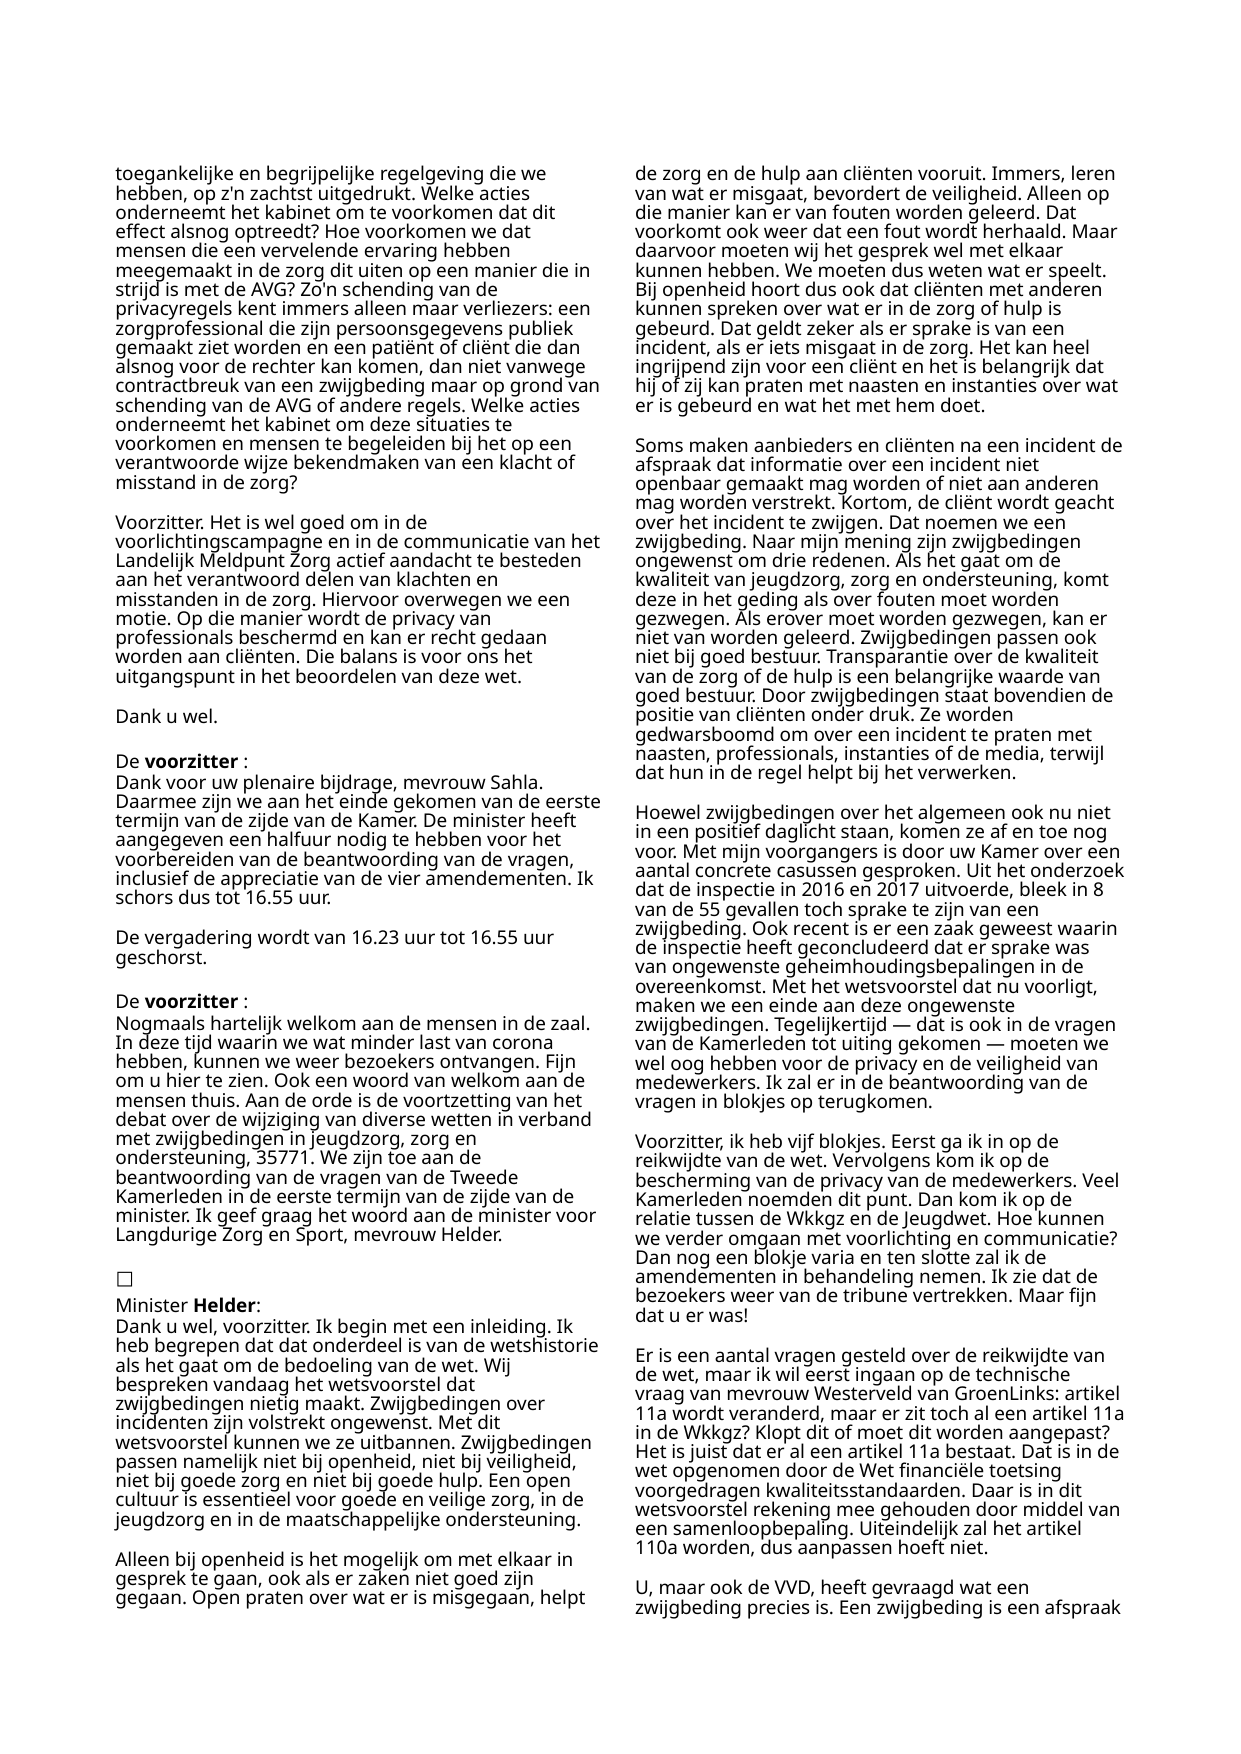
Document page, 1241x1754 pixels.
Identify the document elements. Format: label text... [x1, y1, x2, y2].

text Alleen bij openheid is het mogelijk om met elkaar in gesprek te gaan, ook als er zaken niet goed zijn gegaan. Open praten over wat er is misgegaan, helpt [115, 1551, 605, 1608]
text ⬜ [115, 1267, 605, 1292]
text De voorzitter : [115, 748, 605, 774]
text Dank u wel. [115, 708, 605, 727]
text Voorzitter, ik heb vijf blokjes. Eerst ga ik in op de reikwijdte van de wet. Vervolgens kom ik op de bescherming van de privacy van de medewerkers. Veel Kamerleden noemden dit punt. Dan kom ik op de relatie tussen de Wkkgz en de Jeugdwet. Hoe kunnen we verder omgaan met voorlichting en communicatie? Dan nog een blokje varia en ten slotte zal ik de amendementen in behandeling nemen. Ik zie dat de bezoekers weer van de tribune vertrekken. Maar fijn dat u er was! [635, 1133, 1125, 1326]
text toegankelijke en begrijpelijke regelgeving die we hebben, op z'n zachtst uitgedrukt. Welke acties onderneemt het kabinet om te voorkomen dat dit effect alsnog optreedt? Hoe voorkomen we dat mensen die een vervelende ervaring hebben meegemaakt in de zorg dit uiten op een manier die in strijd is met de AVG? Zo'n schending van de privacyregels kent immers alleen maar verliezers: een zorgprofessional die zijn persoonsgegevens publiek gemaakt ziet worden en een patiënt of cliënt die dan alsnog voor de rechter kan komen, dan niet vanwege contractbreuk van een zwijgbeding maar op grond van schending van de AVG of andere regels. Welke acties onderneemt het kabinet om deze situaties te voorkomen en mensen te begeleiden bij het op een verantwoorde wijze bekendmaken van een klacht of misstand in de zorg? [115, 165, 605, 493]
text Er is een aantal vragen gesteld over de reikwijdte van de wet, maar ik wil eerst ingaan op de technische vraag van mevrouw Westerveld van GroenLinks: artikel 11a wordt veranderd, maar er zit toch al een artikel 11a in de Wkkgz? Klopt dit of moet dit worden aangepast? Het is juist dat er al een artikel 11a bestaat. Dat is in de wet opgenomen door de Wet financiële toetsing voorgedragen kwaliteitsstandaarden. Daar is in dit wetsvoorstel rekening mee gehouden door middel van een samenloopbepaling. Uiteindelijk zal het artikel 110a worden, dus aanpassen hoeft niet. [635, 1347, 1125, 1559]
text De voorzitter : [115, 989, 605, 1014]
text Soms maken aanbieders en cliënten na een incident de afspraak dat informatie over een incident niet openbaar gemaakt mag worden of niet aan anderen mag worden verstrekt. Kortom, de cliënt wordt geacht over het incident te zwijgen. Dat noemen we een zwijgbeding. Naar mijn mening zijn zwijgbedingen ongewenst om drie redenen. Als het gaat om de kwaliteit van jeugdzorg, zorg en ondersteuning, komt deze in het geding als over fouten moet worden gezwegen. Als erover moet worden gezwegen, kan er niet van worden geleerd. Zwijgbedingen passen ook niet bij goed bestuur. Transparantie over de kwaliteit van de zorg of de hulp is een belangrijke waarde van goed bestuur. Door zwijgbedingen staat bovendien de positie van cliënten onder druk. Ze worden gedwarsboomd om over een incident te praten met naasten, professionals, instanties of de media, terwijl dat hun in de regel helpt bij het verwerken. [635, 437, 1125, 783]
text de zorg en de hulp aan cliënten vooruit. Immers, leren van wat er misgaat, bevordert de veiligheid. Alleen op die manier kan er van fouten worden geleerd. Dat voorkomt ook weer dat een fout wordt herhaald. Maar daarvoor moeten wij het gesprek wel met elkaar kunnen hebben. We moeten dus weten wat er speelt. Bij openheid hoort dus ook dat cliënten met anderen kunnen spreken over wat er in de zorg of hulp is gebeurd. Dat geldt zeker als er sprake is van een incident, als er iets misgaat in de zorg. Het kan heel ingrijpend zijn voor een cliënt en het is belangrijk dat hij of zij kan praten met naasten en instanties over wat er is gebeurd en wat het met hem doet. [635, 165, 1125, 416]
text De vergadering wordt van 16.23 uur tot 16.55 uur geschorst. [115, 929, 605, 968]
text Nogmaals hartelijk welkom aan de mensen in de zaal. In deze tijd waarin we wat minder last van corona hebben, kunnen we weer bezoekers ontvangen. Fijn om u hier te zien. Ook een woord van welkom aan de mensen thuis. Aan de orde is de voortzetting van het debat over de wijziging van diverse wetten in verband met zwijgbedingen in jeugdzorg, zorg en ondersteuning, 35771. We zijn toe aan de beantwoording van de vragen van de Tweede Kamerleden in de eerste termijn van de zijde van de minister. Ik geef graag het woord aan de minister voor Langdurige Zorg en Sport, mevrouw Helder. [115, 1014, 605, 1246]
text Minister Helder: [115, 1292, 605, 1318]
text Dank u wel, voorzitter. Ik begin met een inleiding. Ik heb begrepen dat dat onderdeel is van de wetshistorie als het gaat om de bedoeling van de wet. Wij bespreken vandaag het wetsvoorstel dat zwijgbedingen nietig maakt. Zwijgbedingen over incidenten zijn volstrekt ongewenst. Met dit wetsvoorstel kunnen we ze uitbannen. Zwijgbedingen passen namelijk niet bij openheid, niet bij veiligheid, niet bij goede zorg en niet bij goede hulp. Een open cultuur is essentieel voor goede en veilige zorg, in de jeugdzorg en in de maatschappelijke ondersteuning. [115, 1318, 605, 1530]
text Hoewel zwijgbedingen over het algemeen ook nu niet in een positief daglicht staan, komen ze af en toe nog voor. Met mijn voorgangers is door uw Kamer over een aantal concrete casussen gesproken. Uit het onderzoek dat de inspectie in 2016 en 2017 uitvoerde, bleek in 8 van de 55 gevallen toch sprake te zijn van een zwijgbeding. Ook recent is er een zaak geweest waarin de inspectie heeft geconcludeerd dat er sprake was van ongewenste geheimhoudingsbepalingen in de overeenkomst. Met het wetsvoorstel dat nu voorligt, maken we een einde aan deze ongewenste zwijgbedingen. Tegelijkertijd — dat is ook in de vragen van de Kamerleden tot uiting gekomen — moeten we wel oog hebben voor de privacy en de veiligheid van medewerkers. Ik zal er in de beantwoording van de vragen in blokjes op terugkomen. [635, 804, 1125, 1112]
text Voorzitter. Het is wel goed om in de voorlichtingscampagne en in de communicatie van het Landelijk Meldpunt Zorg actief aandacht te besteden aan het verantwoord delen van klachten en misstanden in de zorg. Hiervoor overwegen we een motie. Op die manier wordt de privacy van professionals beschermd en kan er recht gedaan worden aan cliënten. Die balans is voor ons het uitgangspunt in het beoordelen van deze wet. [115, 514, 605, 687]
text U, maar ook de VVD, heeft gevraagd wat een zwijgbeding precies is. Een zwijgbeding is een afspraak [635, 1579, 1125, 1618]
text Dank voor uw plenaire bijdrage, mevrouw Sahla. Daarmee zijn we aan het einde gekomen van de eerste termijn van de zijde van de Kamer. De minister heeft aangegeven een halfuur nodig te hebben voor het voorbereiden van de beantwoording van de vragen, inclusief de appreciatie van de vier amendementen. Ik schors dus tot 16.55 uur. [115, 774, 605, 908]
